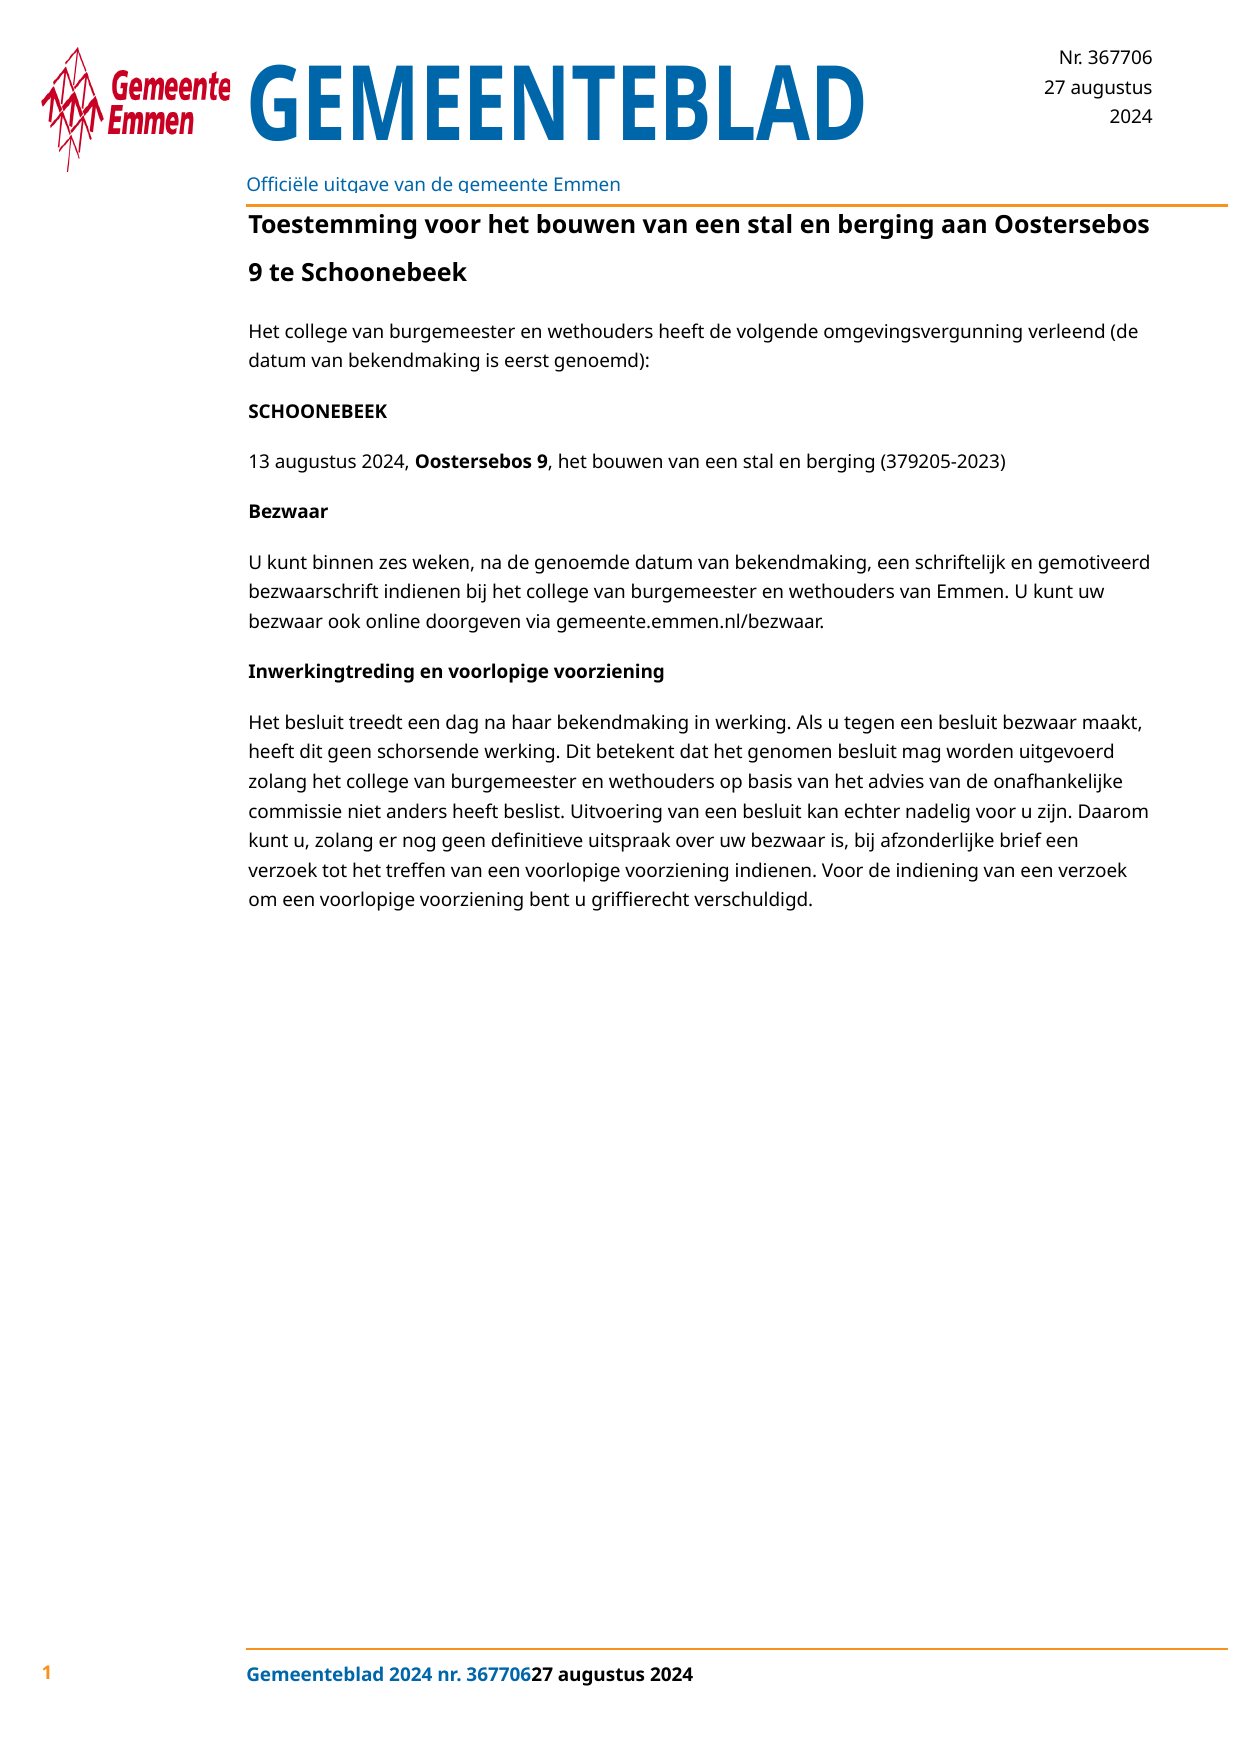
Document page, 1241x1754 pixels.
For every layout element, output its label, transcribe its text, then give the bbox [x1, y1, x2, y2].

text U kunt binnen zes weken, na de genoemde datum van bekendmaking, een schriftelijk en gemotiveerd bezwaarschrift indienen bij het college van burgemeester en wethouders van Emmen. U kunt uw bezwaar ook online doorgeven via gemeente.emmen.nl/bezwaar. [248, 549, 1152, 634]
picture [41, 47, 231, 172]
text SCHOONEBEEK [248, 398, 1152, 424]
text Het besluit treedt een dag na haar bekendmaking in werking. Als u tegen een besluit bezwaar maakt, heeft dit geen schorsende werking. Dit betekent dat het genomen besluit mag worden uitgevoerd zolang het college van burgemeester en wethouders op basis van het advies van de onafhankelijke commissie niet anders heeft beslist. Uitvoering van een besluit kan echter nadelig voor u zijn. Daarom kunt u, zolang er nog geen definitieve uitspraak over uw bezwaar is, bij afzonderlijke brief een verzoek tot het treffen van een voorlopige voorziening indienen. Voor de indiening van een verzoek om een voorlopige voorziening bent u griffierecht verschuldigd. [248, 709, 1152, 912]
text Toestemming voor het bouwen van een stal en berging aan Oostersebos 9 te Schoonebeek [248, 207, 1152, 288]
text Het college van burgemeester en wethouders heeft de volgende omgevingsvergunning verleend (de datum van bekendmaking is eerst genoemd): [248, 318, 1152, 373]
text Bezwaar [248, 499, 1152, 524]
text Inwerkingtreding en voorlopige voorziening [248, 659, 1152, 684]
text 13 augustus 2024, Oostersebos 9, het bouwen van een stal en berging (379205-2023) [248, 448, 1152, 474]
